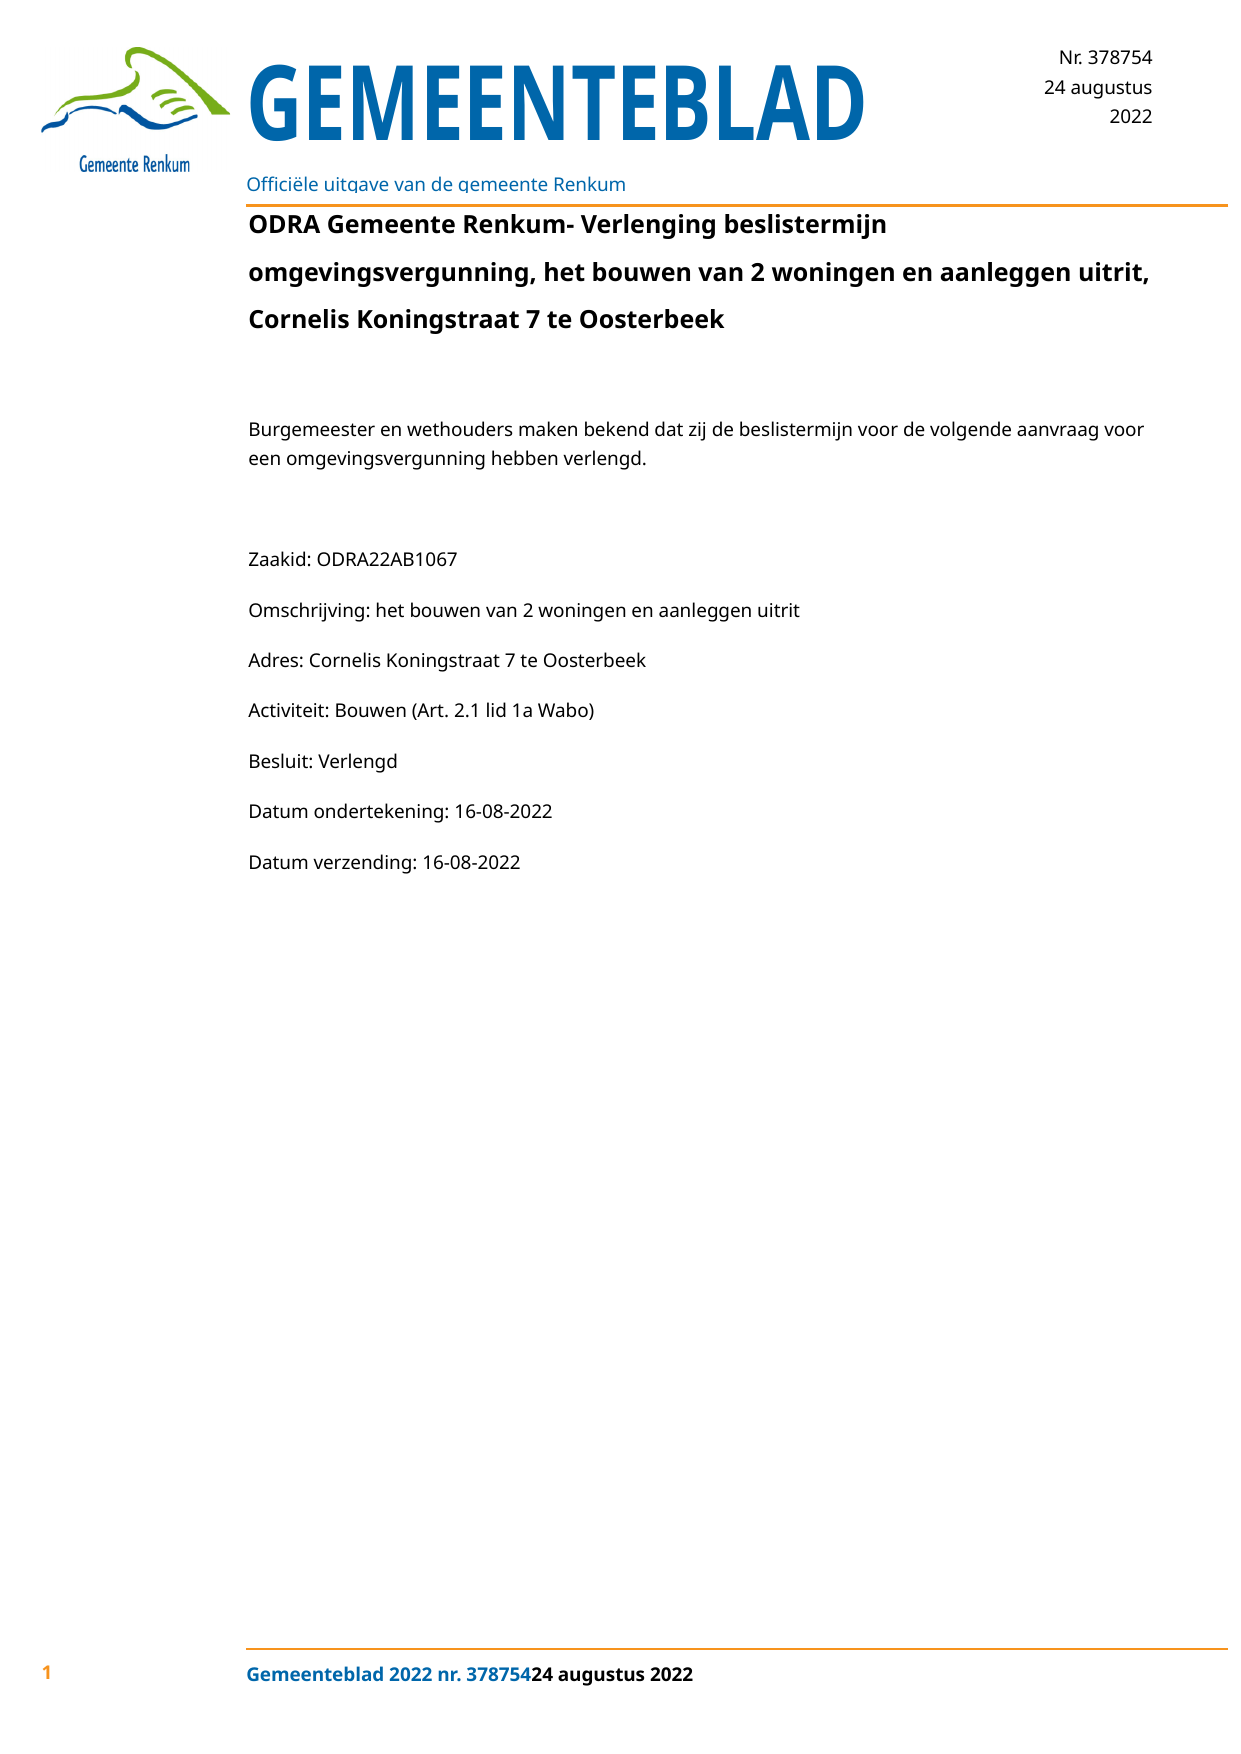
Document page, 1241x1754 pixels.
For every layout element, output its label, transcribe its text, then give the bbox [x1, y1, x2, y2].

text Zaakid: ODRA22AB1067 [248, 546, 1152, 572]
text Omschrijving: het bouwen van 2 woningen en aanleggen uitrit [248, 597, 1152, 622]
text Burgemeester en wethouders maken bekend dat zij de beslistermijn voor de volgende aanvraag voor een omgevingsvergunning hebben verlengd. [248, 416, 1152, 471]
picture [41, 47, 231, 172]
text Activiteit: Bouwen (Art. 2.1 lid 1a Wabo) [248, 698, 1152, 723]
text Datum ondertekening: 16-08-2022 [248, 798, 1152, 824]
text ODRA Gemeente Renkum- Verlenging beslistermijn omgevingsvergunning, het bouwen van 2 woningen en aanleggen uitrit, Cornelis Koningstraat 7 te Oosterbeek [248, 207, 1152, 336]
text Adres: Cornelis Koningstraat 7 te Oosterbeek [248, 647, 1152, 673]
text Datum verzending: 16-08-2022 [248, 849, 1152, 874]
text Besluit: Verlengd [248, 748, 1152, 774]
